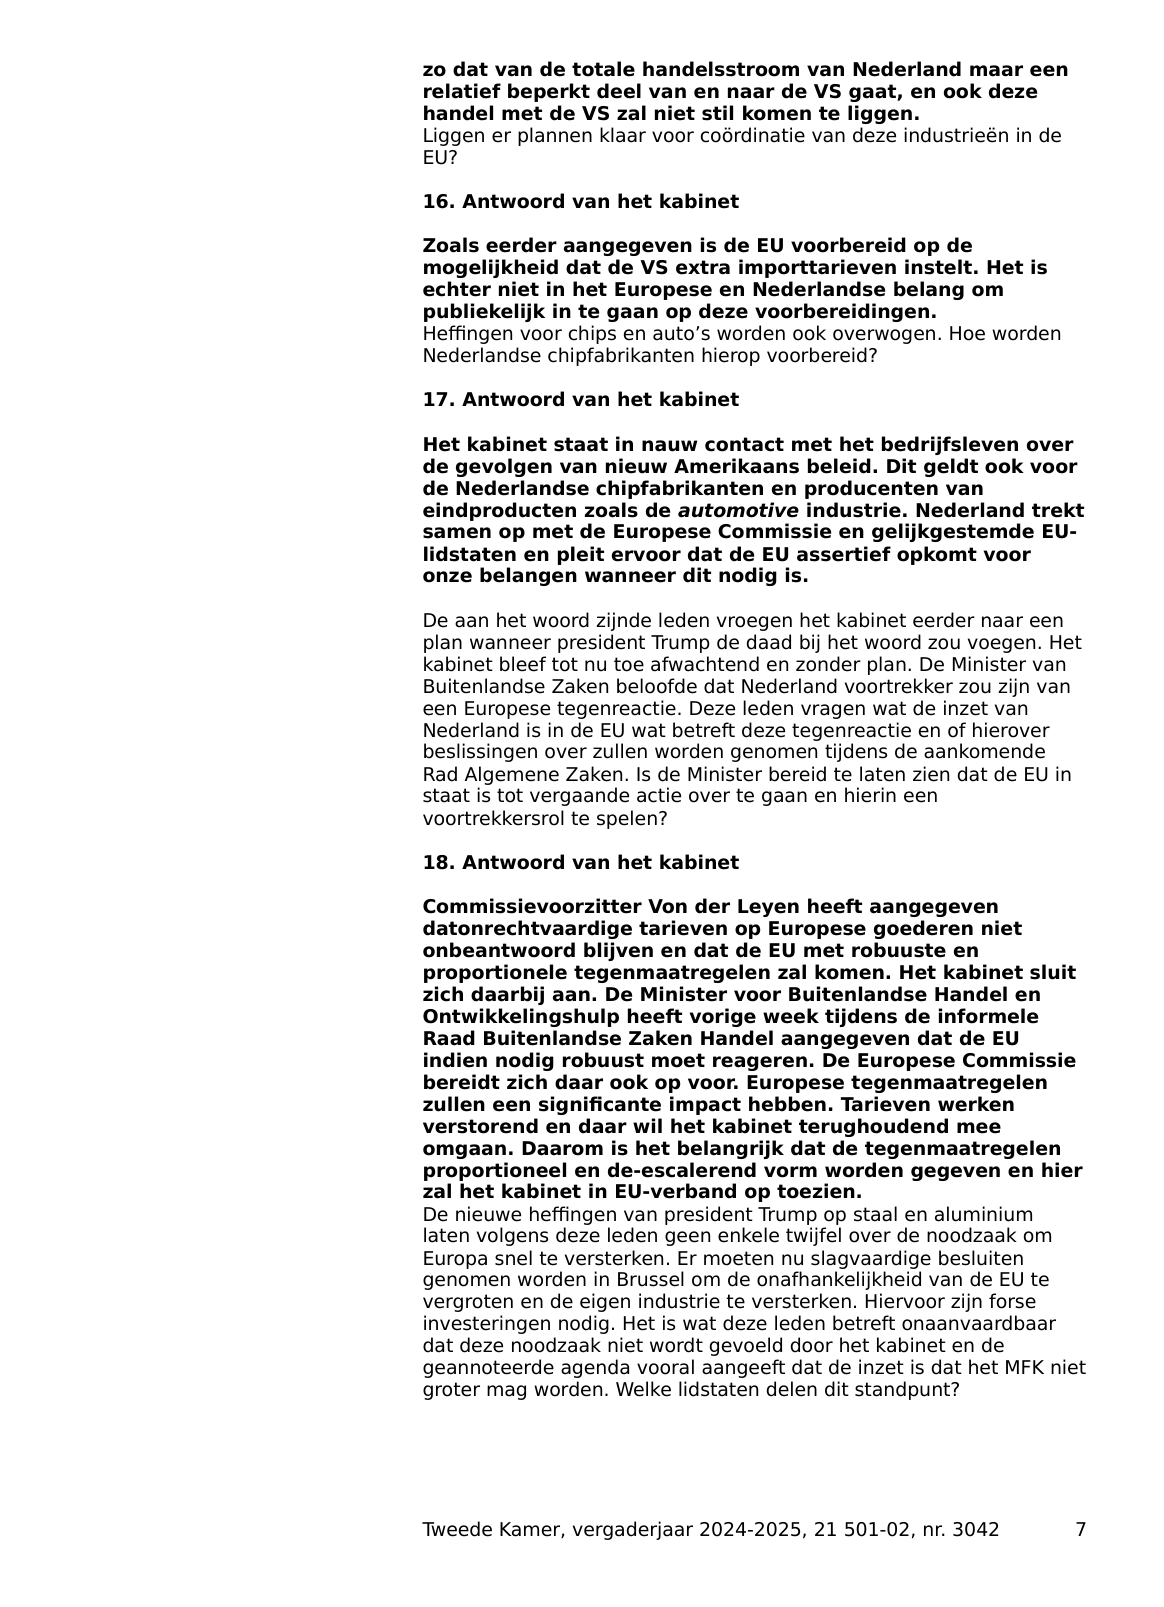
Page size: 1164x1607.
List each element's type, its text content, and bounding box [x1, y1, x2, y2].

text De nieuwe heffingen van president Trump op staal en aluminium laten volgens deze leden geen enkele twijfel over de noodzaak om Europa snel te versterken. Er moeten nu slagvaardige besluiten genomen worden in Brussel om de onafhankelijkheid van de EU te vergroten en de eigen industrie te versterken. Hiervoor zijn forse investeringen nodig. Het is wat deze leden betreft onaanvaardbaar dat deze noodzaak niet wordt gevoeld door het kabinet en de geannoteerde agenda vooral aangeeft dat de inzet is dat het MFK niet groter mag worden. Welke lidstaten delen dit standpunt? [422, 1203, 1087, 1401]
subtitle 16. Antwoord van het kabinet [422, 191, 1087, 213]
subtitle 17. Antwoord van het kabinet [422, 389, 1087, 411]
text Commissievoorzitter Von der Leyen heeft aangegeven datonrechtvaardige tarieven op Europese goederen niet onbeantwoord blijven en dat de EU met robuuste en proportionele tegenmaatregelen zal komen. Het kabinet sluit zich daarbij aan. De Minister voor Buitenlandse Handel en Ontwikkelingshulp heeft vorige week tijdens de informele Raad Buitenlandse Zaken Handel aangegeven dat de EU indien nodig robuust moet reageren. De Europese Commissie bereidt zich daar ook op voor. Europese tegenmaatregelen zullen een significante impact hebben. Tarieven werken verstorend en daar wil het kabinet terughoudend mee omgaan. Daarom is het belangrijk dat de tegenmaatregelen proportioneel en de-escalerend vorm worden gegeven en hier zal het kabinet in EU-verband op toezien. [422, 896, 1087, 1203]
text zo dat van de totale handelsstroom van Nederland maar een relatief beperkt deel van en naar de VS gaat, en ook deze handel met de VS zal niet stil komen te liggen. [422, 59, 1087, 125]
text Het kabinet staat in nauw contact met het bedrijfsleven over de gevolgen van nieuw Amerikaans beleid. Dit geldt ook voor de Nederlandse chipfabrikanten en producenten van eindproducten zoals de automotive industrie. Nederland trekt samen op met de Europese Commissie en gelijkgestemde EU-lidstaten en pleit ervoor dat de EU assertief opkomt voor onze belangen wanneer dit nodig is. [422, 433, 1087, 587]
text Zoals eerder aangegeven is de EU voorbereid op de mogelijkheid dat de VS extra importtarieven instelt. Het is echter niet in het Europese en Nederlandse belang om publiekelijk in te gaan op deze voorbereidingen. [422, 235, 1087, 323]
text De aan het woord zijnde leden vroegen het kabinet eerder naar een plan wanneer president Trump de daad bij het woord zou voegen. Het kabinet bleef tot nu toe afwachtend en zonder plan. De Minister van Buitenlandse Zaken beloofde dat Nederland voortrekker zou zijn van een Europese tegenreactie. Deze leden vragen wat de inzet van Nederland is in de EU wat betreft deze tegenreactie en of hierover beslissingen over zullen worden genomen tijdens de aankomende Rad Algemene Zaken. Is de Minister bereid te laten zien dat de EU in staat is tot vergaande actie over te gaan en hierin een voortrekkersrol te spelen? [422, 609, 1087, 829]
text Liggen er plannen klaar voor coördinatie van deze industrieën in de EU? [422, 125, 1087, 169]
subtitle 18. Antwoord van het kabinet [422, 852, 1087, 873]
text Heffingen voor chips en auto’s worden ook overwogen. Hoe worden Nederlandse chipfabrikanten hierop voorbereid? [422, 323, 1087, 367]
